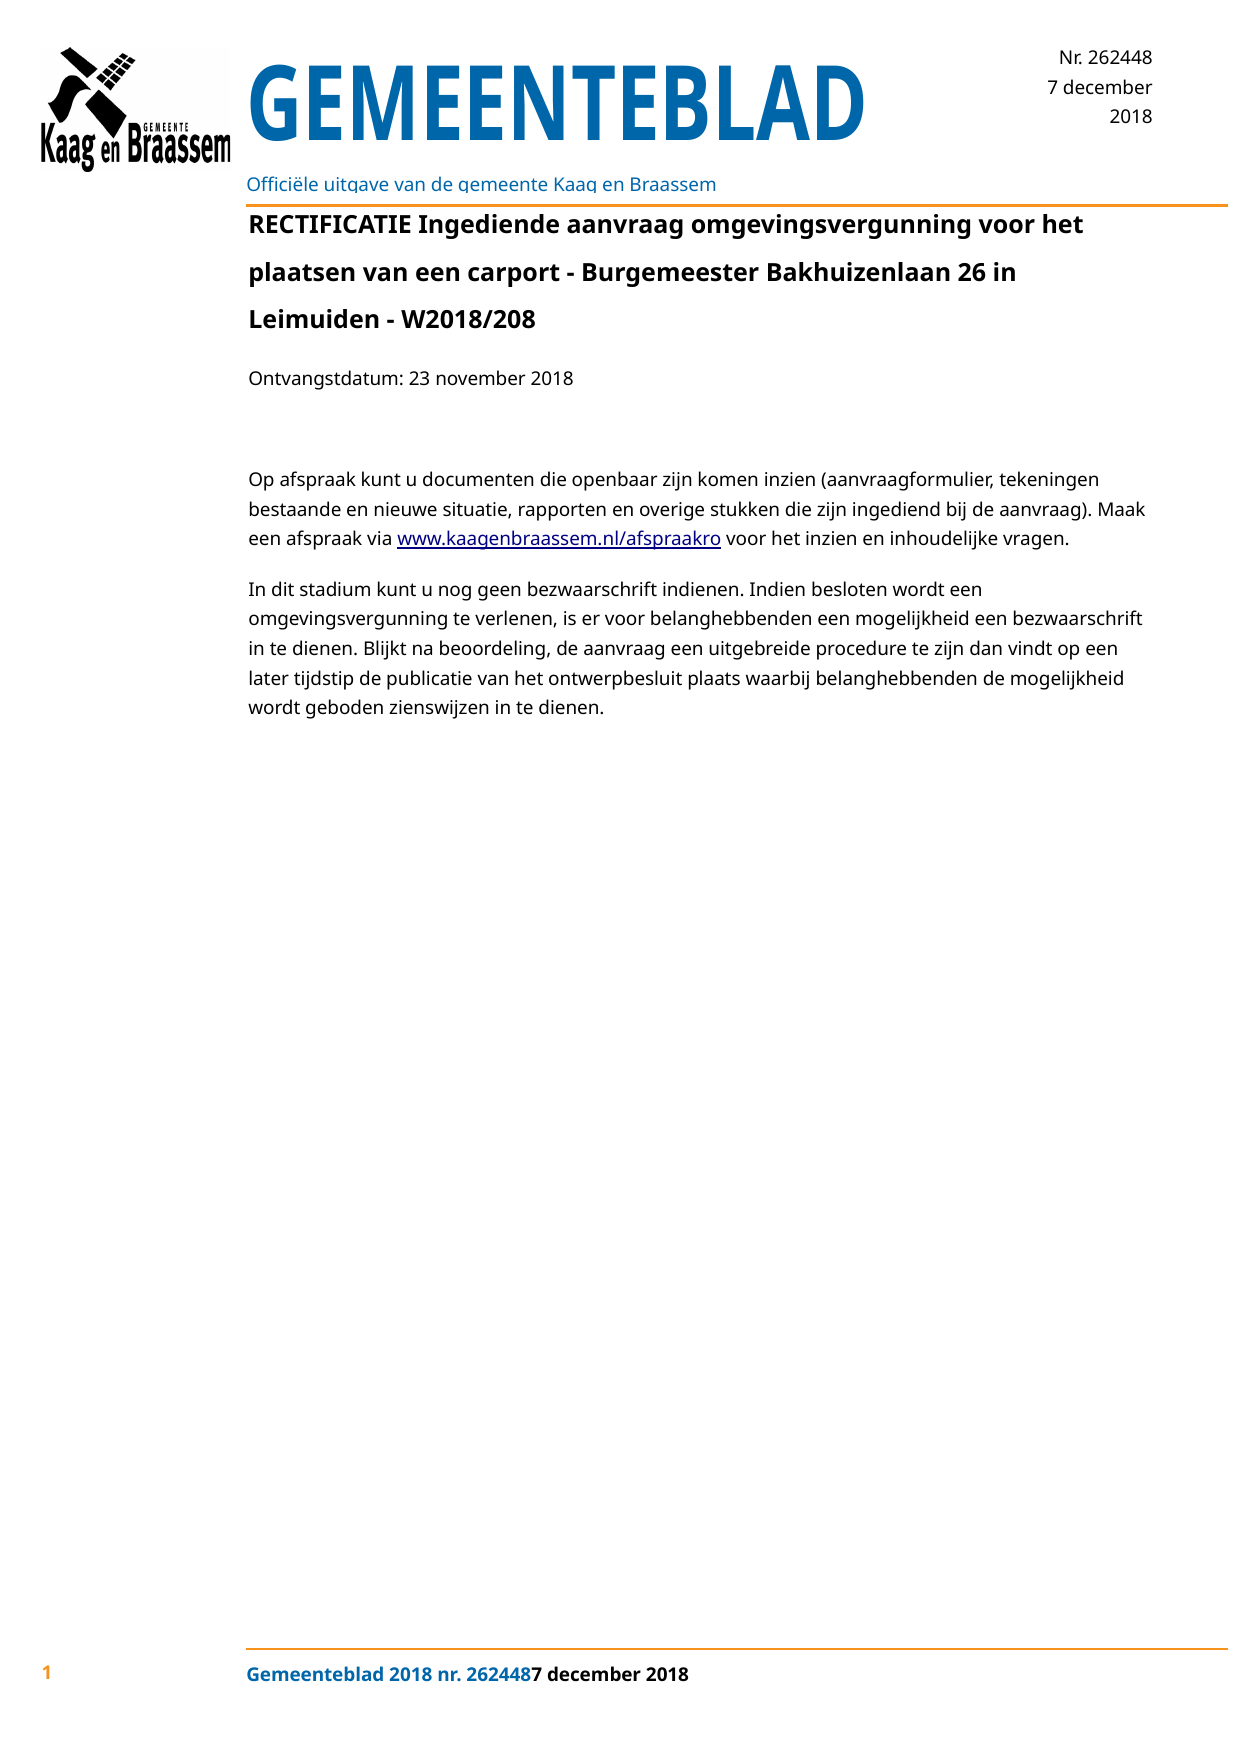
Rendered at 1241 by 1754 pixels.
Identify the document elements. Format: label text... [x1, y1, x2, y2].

text RECTIFICATIE Ingediende aanvraag omgevingsvergunning voor het plaatsen van een carport - Burgemeester Bakhuizenlaan 26 in Leimuiden - W2018/208 [248, 207, 1152, 336]
text Op afspraak kunt u documenten die openbaar zijn komen inzien (aanvraagformulier, tekeningen bestaande en nieuwe situatie, rapporten en overige stukken die zijn ingediend bij de aanvraag). Maak een afspraak via www.kaagenbraassem.nl/afspraakro voor het inzien en inhoudelijke vragen. [248, 466, 1152, 551]
picture [41, 47, 231, 172]
text Ontvangstdatum: 23 november 2018 [248, 366, 1152, 391]
text In dit stadium kunt u nog geen bezwaarschrift indienen. Indien besloten wordt een omgevingsvergunning te verlenen, is er voor belanghebbenden een mogelijkheid een bezwaarschrift in te dienen. Blijkt na beoordeling, de aanvraag een uitgebreide procedure te zijn dan vindt op een later tijdstip de publicatie van het ontwerpbesluit plaats waarbij belanghebbenden de mogelijkheid wordt geboden zienswijzen in te dienen. [248, 576, 1152, 720]
